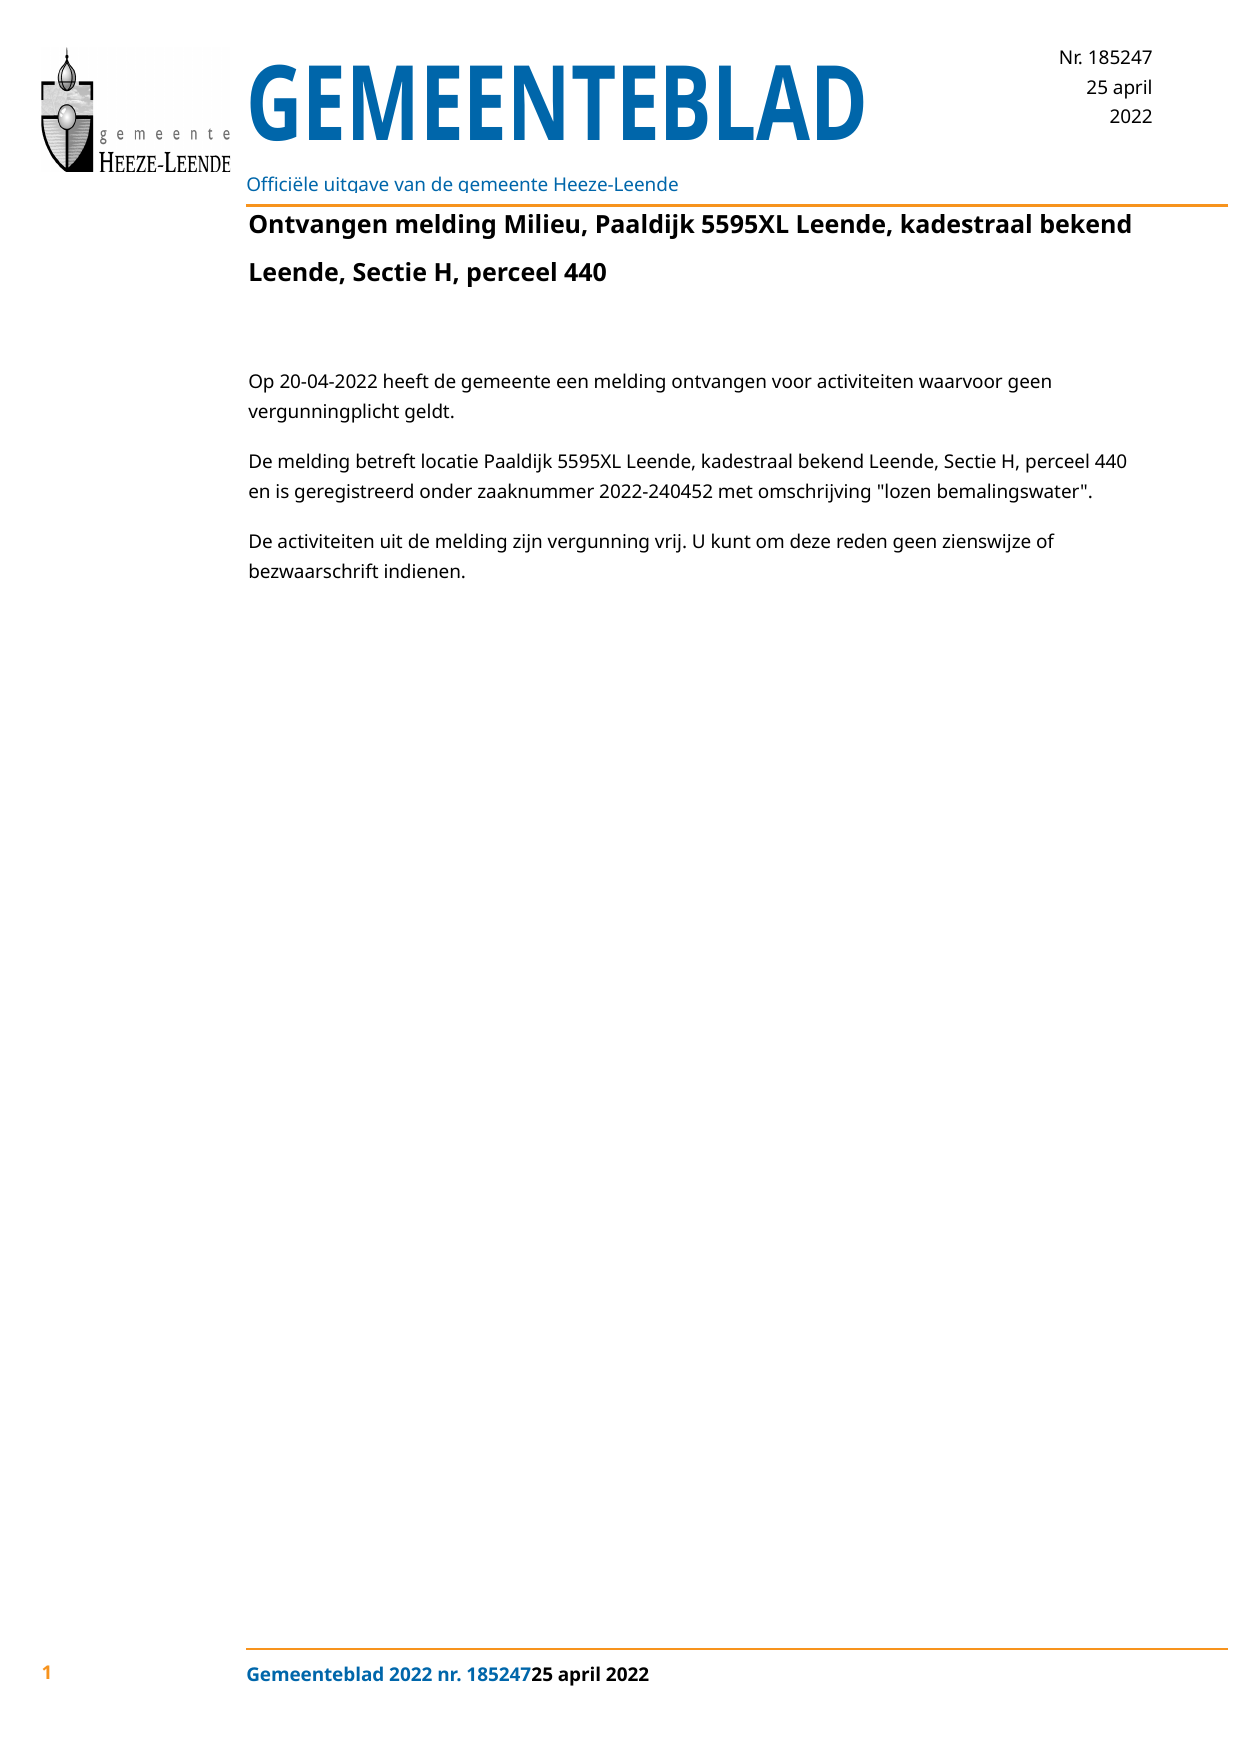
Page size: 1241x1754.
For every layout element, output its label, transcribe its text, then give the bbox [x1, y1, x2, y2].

text Op 20-04-2022 heeft de gemeente een melding ontvangen voor activiteiten waarvoor geen vergunningplicht geldt. [248, 368, 1152, 424]
text Ontvangen melding Milieu, Paaldijk 5595XL Leende, kadestraal bekend Leende, Sectie H, perceel 440 [248, 207, 1152, 288]
text De activiteiten uit de melding zijn vergunning vrij. U kunt om deze reden geen zienswijze of bezwaarschrift indienen. [248, 528, 1152, 584]
text De melding betreft locatie Paaldijk 5595XL Leende, kadestraal bekend Leende, Sectie H, perceel 440 en is geregistreerd onder zaaknummer 2022-240452 met omschrijving "lozen bemalingswater". [248, 448, 1152, 504]
picture [41, 47, 231, 172]
